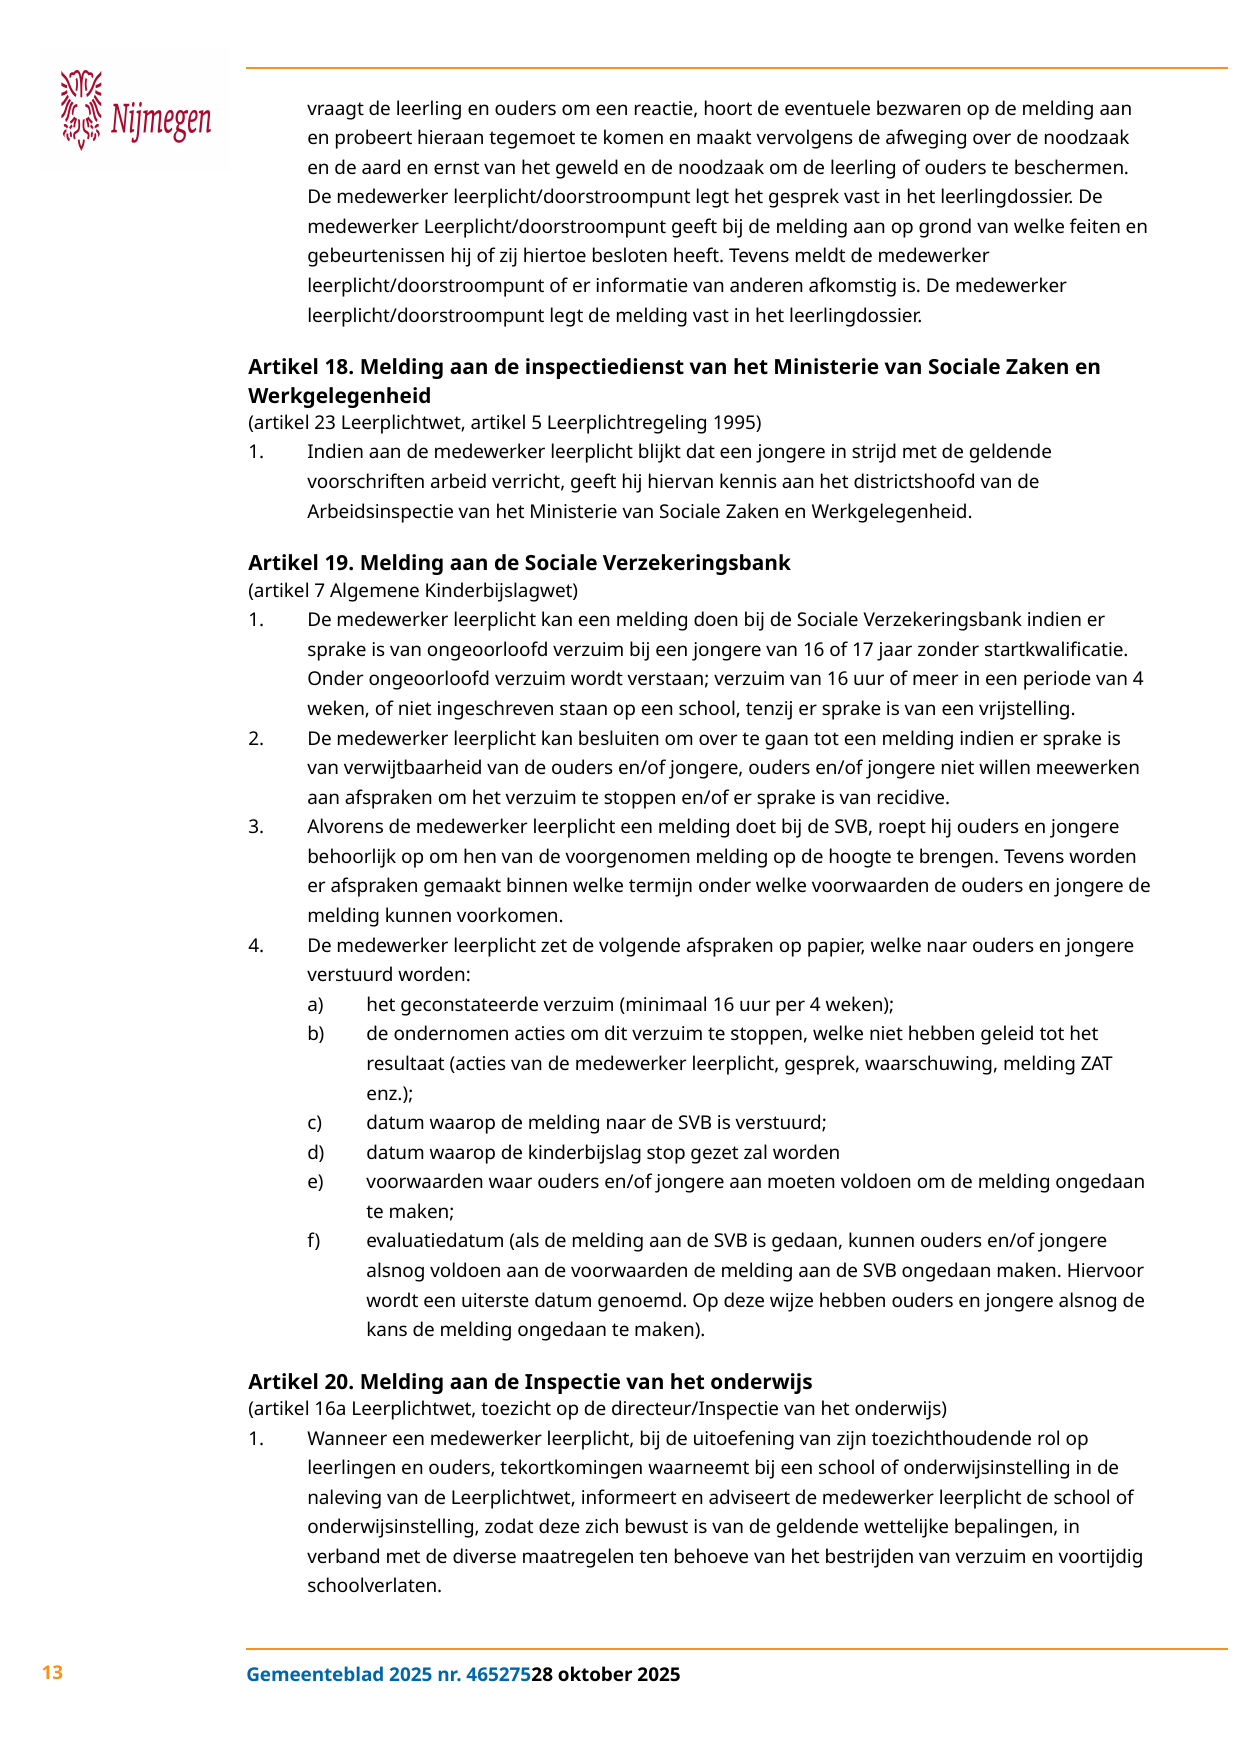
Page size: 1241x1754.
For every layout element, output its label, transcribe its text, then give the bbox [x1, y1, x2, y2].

list de ondernomen acties om dit verzuim te stoppen, welke niet hebben geleid tot het resultaat (acties van de medewerker leerplicht, gesprek, waarschuwing, melding ZAT enz.); [307, 1021, 1152, 1105]
list evaluatiedatum (als de melding aan de SVB is gedaan, kunnen ouders en/of jongere alsnog voldoen aan de voorwaarden de melding aan de SVB ongedaan maken. Hiervoor wordt een uiterste datum genoemd. Op deze wijze hebben ouders en jongere alsnog de kans de melding ongedaan te maken). [307, 1228, 1152, 1342]
list het geconstateerde verzuim (minimaal 16 uur per 4 weken); [307, 991, 1152, 1017]
text (artikel 16a Leerplichtwet, toezicht op de directeur/Inspectie van het onderwijs) [248, 1395, 1152, 1421]
list datum waarop de kinderbijslag stop gezet zal worden [307, 1139, 1152, 1164]
text (artikel 23 Leerplichtwet, artikel 5 Leerplichtregeling 1995) [248, 409, 1152, 435]
text Artikel 19. Melding aan de Sociale Verzekeringsbank [248, 548, 1152, 577]
picture [41, 47, 231, 172]
list Wanneer een medewerker leerplicht, bij de uitoefening van zijn toezichthoudende rol op leerlingen en ouders, tekortkomingen waarneemt bij een school of onderwijsinstelling in de naleving van de Leerplichtwet, informeert en adviseert de medewerker leerplicht de school of onderwijsinstelling, zodat deze zich bewust is van de geldende wettelijke bepalingen, in verband met de diverse maatregelen ten behoeve van het bestrijden van verzuim en voortijdig schoolverlaten. [248, 1425, 1152, 1598]
text Artikel 18. Melding aan de inspectiedienst van het Ministerie van Sociale Zaken en Werkgelegenheid [248, 352, 1152, 409]
text (artikel 7 Algemene Kinderbijslagwet) [248, 577, 1152, 602]
list De medewerker leerplicht kan besluiten om over te gaan tot een melding indien er sprake is van verwijtbaarheid van de ouders en/of jongere, ouders en/of jongere niet willen meewerken aan afspraken om het verzuim te stoppen en/of er sprake is van recidive. [248, 725, 1152, 809]
list vraagt de leerling en ouders om een reactie, hoort de eventuele bezwaren op de melding aan en probeert hieraan tegemoet te komen en maakt vervolgens de afweging over de noodzaak en de aard en ernst van het geweld en de noodzaak om de leerling of ouders te beschermen. De medewerker leerplicht/doorstroompunt legt het gesprek vast in het leerlingdossier. De medewerker Leerplicht/doorstroompunt geeft bij de melding aan op grond van welke feiten en gebeurtenissen hij of zij hiertoe besloten heeft. Tevens meldt de medewerker leerplicht/doorstroompunt of er informatie van anderen afkomstig is. De medewerker leerplicht/doorstroompunt legt de melding vast in het leerlingdossier. [248, 95, 1152, 328]
list voorwaarden waar ouders en/of jongere aan moeten voldoen om de melding ongedaan te maken; [307, 1168, 1152, 1224]
list De medewerker leerplicht zet de volgende afspraken op papier, welke naar ouders en jongere verstuurd worden: [248, 932, 1152, 987]
list datum waarop de melding naar de SVB is verstuurd; [307, 1109, 1152, 1135]
list Alvorens de medewerker leerplicht een melding doet bij de SVB, roept hij ouders en jongere behoorlijk op om hen van de voorgenomen melding op de hoogte te brengen. Tevens worden er afspraken gemaakt binnen welke termijn onder welke voorwaarden de ouders en jongere de melding kunnen voorkomen. [248, 813, 1152, 928]
text Artikel 20. Melding aan de Inspectie van het onderwijs [248, 1367, 1152, 1395]
list De medewerker leerplicht kan een melding doen bij de Sociale Verzekeringsbank indien er sprake is van ongeoorloofd verzuim bij een jongere van 16 of 17 jaar zonder startkwalificatie. Onder ongeoorloofd verzuim wordt verstaan; verzuim van 16 uur of meer in een periode van 4 weken, of niet ingeschreven staan op een school, tenzij er sprake is van een vrijstelling. [248, 606, 1152, 721]
list Indien aan de medewerker leerplicht blijkt dat een jongere in strijd met de geldende voorschriften arbeid verricht, geeft hij hiervan kennis aan het districtshoofd van de Arbeidsinspectie van het Ministerie van Sociale Zaken en Werkgelegenheid. [248, 439, 1152, 524]
